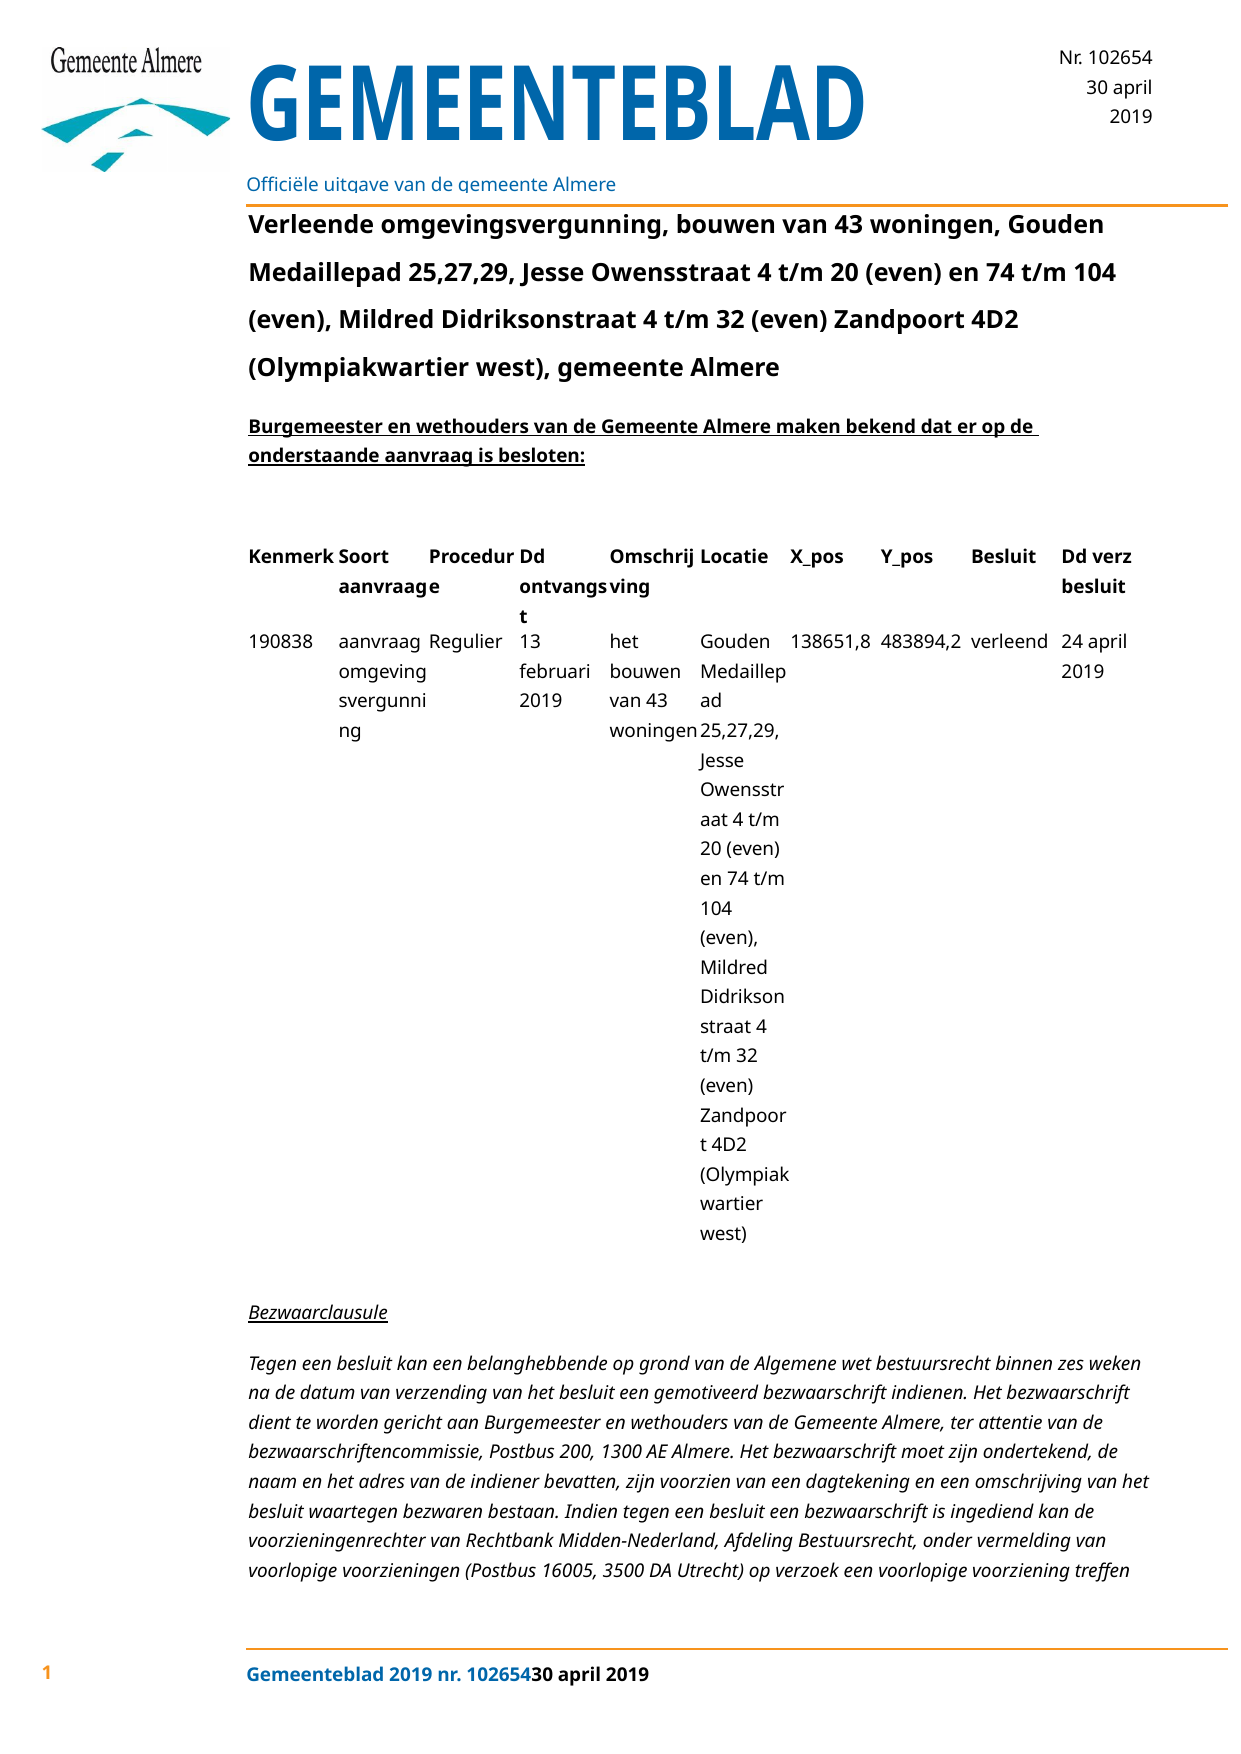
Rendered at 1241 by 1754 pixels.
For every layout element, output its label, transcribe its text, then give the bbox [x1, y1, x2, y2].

table_header Kenmerk [248, 544, 338, 628]
table_cell verleend [971, 629, 1061, 1246]
table_header X_pos [790, 544, 881, 628]
table_cell 138651,8 [790, 629, 881, 1246]
table_cell 13 februari 2019 [519, 629, 609, 1246]
text Burgemeester en wethouders van de Gemeente Almere maken bekend dat er op de onderstaande aanvraag is besloten: [248, 413, 1152, 468]
table_header Besluit [971, 544, 1061, 628]
table_cell 190838 [248, 629, 338, 1246]
table_header Procedure [429, 544, 519, 628]
table_cell aanvraag omgevingsvergunning [338, 629, 429, 1246]
text Bezwaarclausule [248, 1299, 1152, 1325]
table_cell Gouden Medaillepad 25,27,29, Jesse Owensstraat 4 t/m 20 (even) en 74 t/m 104 (even), Mildred Didriksonstraat 4 t/m 32 (even) Zandpoort 4D2 (Olympiakwartier west) [700, 629, 790, 1246]
text Verleende omgevingsvergunning, bouwen van 43 woningen, Gouden Medaillepad 25,27,29, Jesse Owensstraat 4 t/m 20 (even) en 74 t/m 104 (even), Mildred Didriksonstraat 4 t/m 32 (even) Zandpoort 4D2 (Olympiakwartier west), gemeente Almere [248, 207, 1152, 384]
text Tegen een besluit kan een belanghebbende op grond van de Algemene wet bestuursrecht binnen zes weken na de datum van verzending van het besluit een gemotiveerd bezwaarschrift indienen. Het bezwaarschrift dient te worden gericht aan Burgemeester en wethouders van de Gemeente Almere, ter attentie van de bezwaarschriftencommissie, Postbus 200, 1300 AE Almere. Het bezwaarschrift moet zijn ondertekend, de naam en het adres van de indiener bevatten, zijn voorzien van een dagtekening en een omschrijving van het besluit waartegen bezwaren bestaan. Indien tegen een besluit een bezwaarschrift is ingediend kan de voorzieningenrechter van Rechtbank Midden-Nederland, Afdeling Bestuursrecht, onder vermelding van voorlopige voorzieningen (Postbus 16005, 3500 DA Utrecht) op verzoek een voorlopige voorziening treffen [248, 1350, 1152, 1583]
table_cell 24 april 2019 [1061, 629, 1152, 1246]
table_cell Regulier [429, 629, 519, 1246]
table_header Omschrijving [609, 544, 700, 628]
table_header Dd ontvangst [519, 544, 609, 628]
table_header Soort aanvraag [338, 544, 429, 628]
table_cell 483894,2 [881, 629, 971, 1246]
picture [41, 47, 231, 172]
table_cell het bouwen van 43 woningen [609, 629, 700, 1246]
table_header Locatie [700, 544, 790, 628]
table_header Dd verz besluit [1061, 544, 1152, 628]
table_header Y_pos [881, 544, 971, 628]
